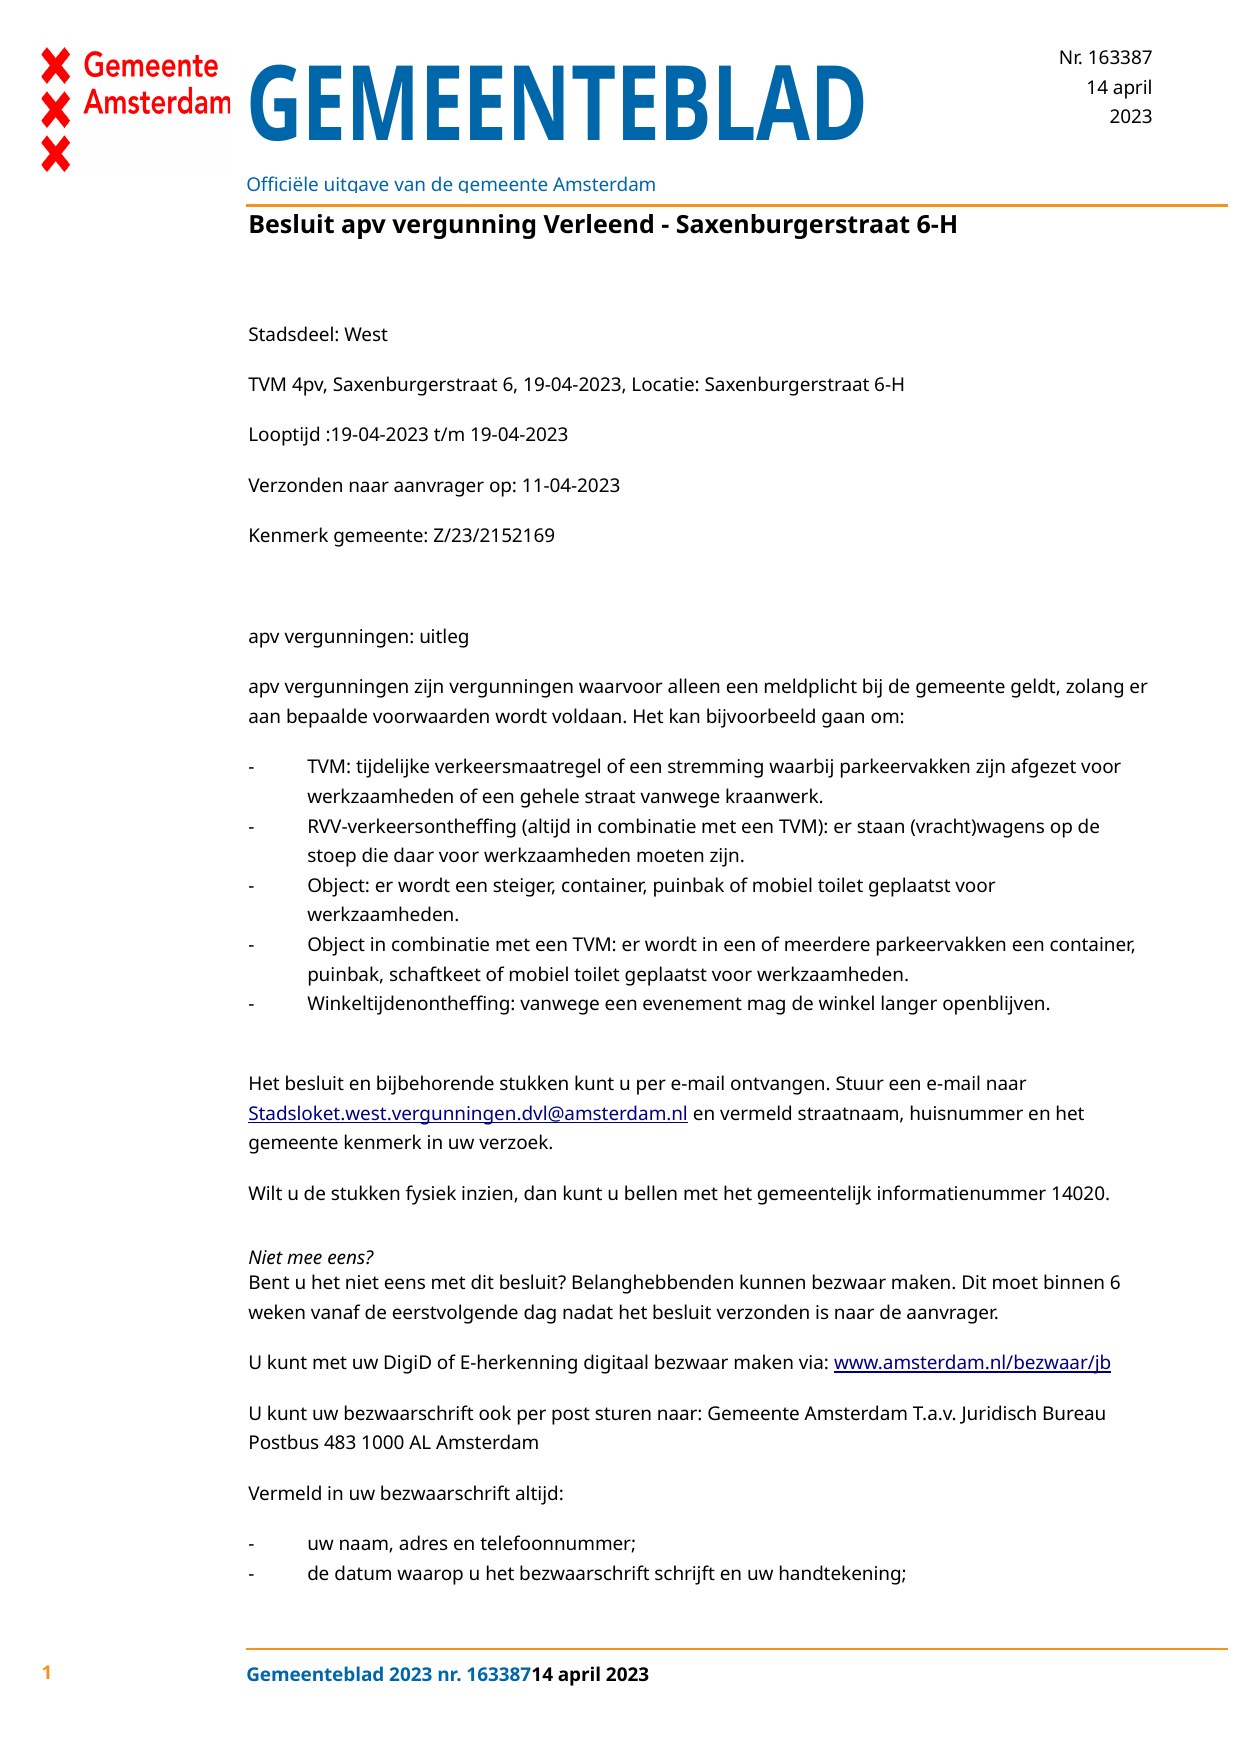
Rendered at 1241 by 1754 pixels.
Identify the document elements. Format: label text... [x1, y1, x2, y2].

text apv vergunningen zijn vergunningen waarvoor alleen een meldplicht bij de gemeente geldt, zolang er aan bepaalde voorwaarden wordt voldaan. Het kan bijvoorbeeld gaan om: [248, 674, 1152, 729]
list Winkeltijdenontheffing: vanwege een evenement mag de winkel langer openblijven. [248, 990, 1152, 1016]
text Bent u het niet eens met dit besluit? Belanghebbenden kunnen bezwaar maken. Dit moet binnen 6 weken vanaf de eerstvolgende dag nadat het besluit verzonden is naar de aanvrager. [248, 1269, 1152, 1325]
list Object: er wordt een steiger, container, puinbak of mobiel toilet geplaatst voor werkzaamheden. [248, 872, 1152, 927]
list de datum waarop u het bezwaarschrift schrijft en uw handtekening; [248, 1560, 1152, 1586]
text Looptijd :19-04-2023 t/m 19-04-2023 [248, 422, 1152, 447]
text Het besluit en bijbehorende stukken kunt u per e-mail ontvangen. Stuur een e-mail naar Stadsloket.west.vergunningen.dvl@amsterdam.nl en vermeld straatnaam, huisnummer en het gemeente kenmerk in uw verzoek. [248, 1070, 1152, 1155]
text TVM 4pv, Saxenburgerstraat 6, 19-04-2023, Locatie: Saxenburgerstraat 6-H [248, 371, 1152, 397]
text Vermeld in uw bezwaarschrift altijd: [248, 1480, 1152, 1506]
list Object in combinatie met een TVM: er wordt in een of meerdere parkeervakken een container, puinbak, schaftkeet of mobiel toilet geplaatst voor werkzaamheden. [248, 931, 1152, 986]
text apv vergunningen: uitleg [248, 623, 1152, 649]
list RVV-verkeersontheffing (altijd in combinatie met een TVM): er staan (vracht)wagens op de stoep die daar voor werkzaamheden moeten zijn. [248, 813, 1152, 868]
text Niet mee eens? [248, 1244, 1152, 1269]
text Stadsdeel: West [248, 321, 1152, 346]
list uw naam, adres en telefoonnummer; [248, 1530, 1152, 1556]
text Wilt u de stukken fysiek inzien, dan kunt u bellen met het gemeentelijk informatienummer 14020. [248, 1180, 1152, 1206]
text Besluit apv vergunning Verleend - Saxenburgerstraat 6-H [248, 207, 1152, 241]
text U kunt uw bezwaarschrift ook per post sturen naar: Gemeente Amsterdam T.a.v. Juridisch Bureau Postbus 483 1000 AL Amsterdam [248, 1400, 1152, 1455]
text U kunt met uw DigiD of E-herkenning digitaal bezwaar maken via: www.amsterdam.nl/bezwaar/jb [248, 1349, 1152, 1375]
text Verzonden naar aanvrager op: 11-04-2023 [248, 472, 1152, 498]
text Kenmerk gemeente: Z/23/2152169 [248, 522, 1152, 548]
list TVM: tijdelijke verkeersmaatregel of een stremming waarbij parkeervakken zijn afgezet voor werkzaamheden of een gehele straat vanwege kraanwerk. [248, 754, 1152, 809]
picture [41, 47, 231, 172]
